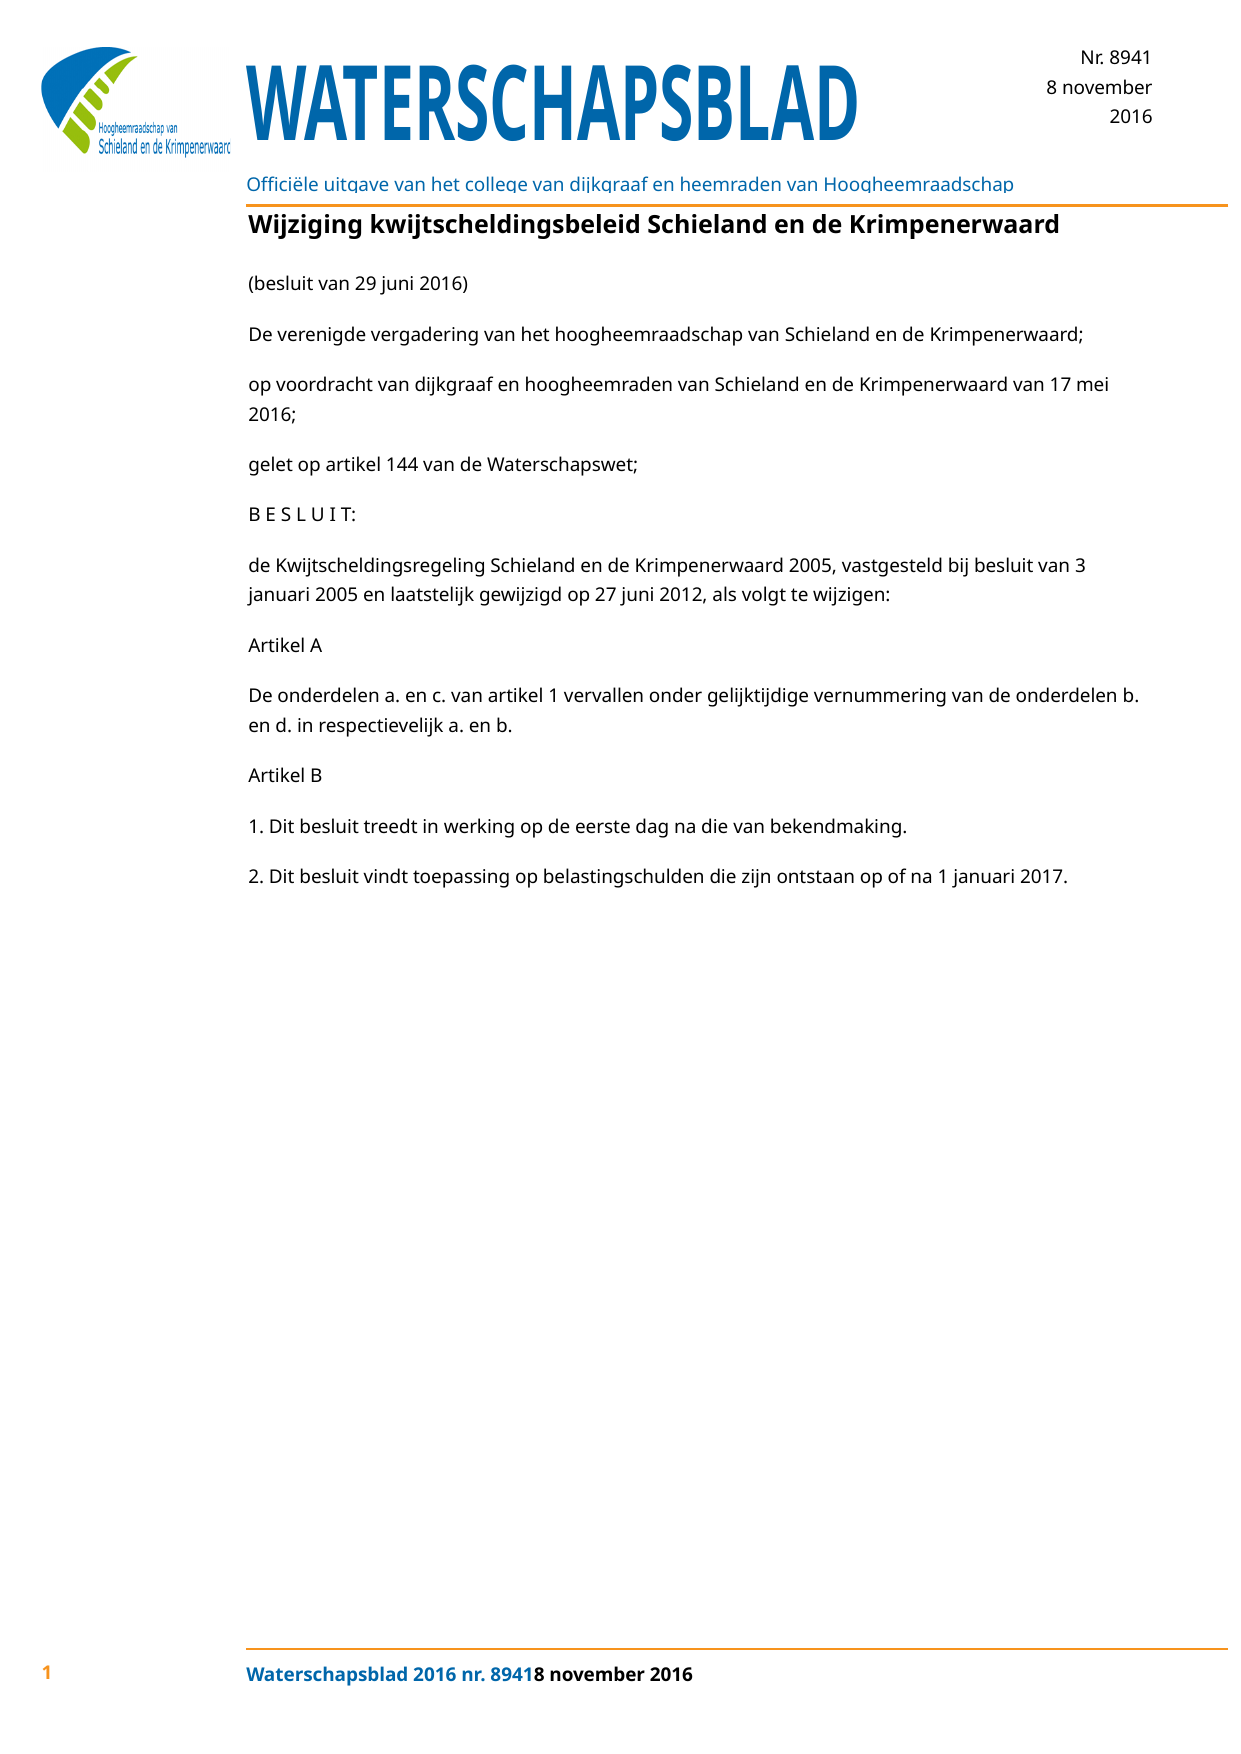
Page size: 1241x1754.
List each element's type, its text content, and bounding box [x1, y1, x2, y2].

text Artikel B [248, 762, 1152, 788]
picture [41, 47, 231, 172]
text gelet op artikel 144 van de Waterschapswet; [248, 451, 1152, 477]
text (besluit van 29 juni 2016) [248, 270, 1152, 296]
text De verenigde vergadering van het hoogheemraadschap van Schie­land en de Krimpenerwaard; [248, 321, 1152, 346]
text De onderdelen a. en c. van artikel 1 vervallen onder gelijktijdige vernummering van de onderdelen b. en d. in respectievelijk a. en b. [248, 682, 1152, 738]
text 1. Dit besluit treedt in werking op de eerste dag na die van bekendmaking. [248, 813, 1152, 838]
text de Kwijtscheldingsregeling Schieland en de Krimpenerwaard 2005, vastgesteld bij besluit van 3 januari 2005 en laatstelijk gewijzigd op 27 juni 2012, als volgt te wijzigen: [248, 552, 1152, 607]
text Wijziging kwijtscheldingsbeleid Schieland en de Krimpenerwaard [248, 207, 1152, 241]
text B E S L U I T: [248, 502, 1152, 527]
text op voordracht van dijkgraaf en hoogheemraden van Schieland en de Krimpenerwaard van 17 mei 2016; [248, 371, 1152, 426]
text Artikel A [248, 632, 1152, 658]
text 2. Dit besluit vindt toepassing op belastingschulden die zijn ontstaan op of na 1 januari 2017. [248, 863, 1152, 889]
